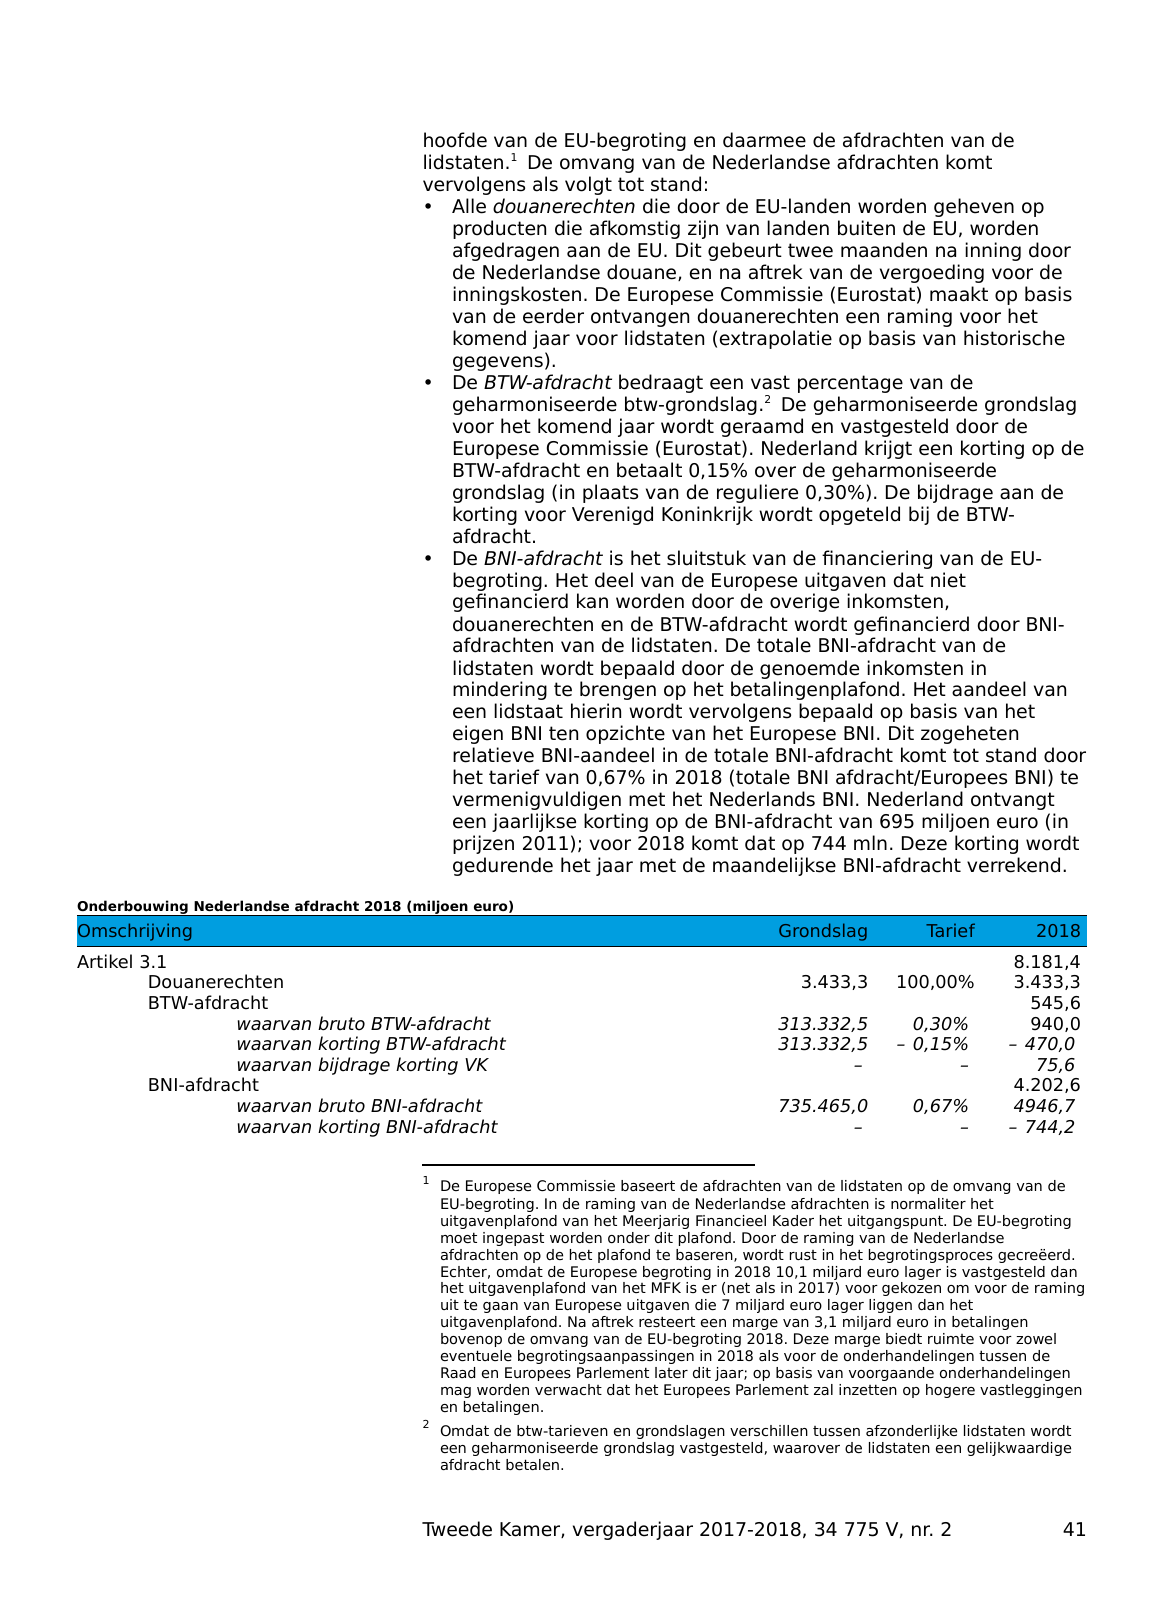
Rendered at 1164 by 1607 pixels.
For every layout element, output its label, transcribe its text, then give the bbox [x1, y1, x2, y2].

text De Europese Commissie baseert de afdrachten van de lidstaten op de omvang van de EU-begroting. In de raming van de Nederlandse afdrachten is normaliter het uitgavenplafond van het Meerjarig Financieel Kader het uitgangspunt. De EU-begroting moet ingepast worden onder dit plafond. Door de raming van de Nederlandse afdrachten op de het plafond te baseren, wordt rust in het begrotingsproces gecreëerd. Echter, omdat de Europese begroting in 2018 10,1 miljard euro lager is vastgesteld dan het uitgavenplafond van het MFK is er (net als in 2017) voor gekozen om voor de raming uit te gaan van Europese uitgaven die 7 miljard euro lager liggen dan het uitgavenplafond. Na aftrek resteert een marge van 3,1 miljard euro in betalingen bovenop de omvang van de EU-begroting 2018. Deze marge biedt ruimte voor zowel eventuele begrotingsaanpassingen in 2018 als voor de onderhandelingen tussen de Raad en Europees Parlement later dit jaar; op basis van voorgaande onderhandelingen mag worden verwacht dat het Europees Parlement zal inzetten op hogere vastleggingen en betalingen. [422, 1174, 1087, 1416]
table_cell 940,0 [980, 1014, 1087, 1034]
table_cell waarvan bruto BNI-afdracht [230, 1096, 768, 1117]
table_cell 735.465,0 [768, 1096, 874, 1117]
table_cell [874, 947, 980, 972]
table_cell waarvan korting BTW-afdracht [230, 1034, 768, 1055]
table_cell waarvan bruto BTW-afdracht [230, 1014, 768, 1034]
table_cell 313.332,5 [768, 1034, 874, 1055]
table_cell [142, 1055, 230, 1075]
table_cell [768, 947, 874, 972]
table_cell BNI-afdracht [142, 1075, 768, 1096]
text hoofde van de EU-begroting en daarmee de afdrachten van de lidstaten. De omvang van de Nederlandse afdrachten komt vervolgens als volgt tot stand: [422, 130, 1087, 196]
text • De BNI-afdracht is het sluitstuk van de financiering van de EU-begroting. Het deel van de Europese uitgaven dat niet gefinancierd kan worden door de overige inkomsten, douanerechten en de BTW-afdracht wordt gefinancierd door BNI-afdrachten van de lidstaten. De totale BNI-afdracht van de lidstaten wordt bepaald door de genoemde inkomsten in mindering te brengen op het betalingenplafond. Het aandeel van een lidstaat hierin wordt vervolgens bepaald op basis van het eigen BNI ten opzichte van het Europese BNI. Dit zogeheten relatieve BNI-aandeel in de totale BNI-afdracht komt tot stand door het tarief van 0,67% in 2018 (totale BNI afdracht/Europees BNI) te vermenigvuldigen met het Nederlands BNI. Nederland ontvangt een jaarlijkse korting op de BNI-afdracht van 695 miljoen euro (in prijzen 2011); voor 2018 komt dat op 744 mln. Deze korting wordt gedurende het jaar met de maandelijkse BNI-afdracht verrekend. [422, 547, 1087, 877]
table_header Onderbouwing Nederlandse afdracht 2018 (miljoen euro) [77, 899, 1087, 915]
table_cell [874, 1075, 980, 1096]
table_cell 100,00% [874, 972, 980, 993]
table_cell 545,6 [980, 993, 1087, 1013]
table_cell Douanerechten [142, 972, 768, 993]
table_cell [142, 1034, 230, 1055]
table_cell 4.202,6 [980, 1075, 1087, 1096]
table_cell 0,67% [874, 1096, 980, 1117]
table_cell 8.181,4 [980, 947, 1087, 972]
table_cell – 744,2 [980, 1117, 1087, 1137]
table_cell Tarief [874, 916, 980, 946]
table_cell [77, 1055, 142, 1075]
table_cell [77, 1014, 142, 1034]
table_cell [77, 993, 142, 1013]
table_cell [77, 1117, 142, 1137]
table_cell – [768, 1055, 874, 1075]
table_cell [77, 972, 142, 993]
table_cell [77, 1034, 142, 1055]
table_cell waarvan korting BNI-afdracht [230, 1117, 768, 1137]
table_cell 3.433,3 [980, 972, 1087, 993]
table_cell [142, 1096, 230, 1117]
table_cell waarvan bijdrage korting VK [230, 1055, 768, 1075]
table_cell – 0,15% [874, 1034, 980, 1055]
table_cell [142, 1117, 230, 1137]
table_cell – 470,0 [980, 1034, 1087, 1055]
table_cell Artikel 3.1 [77, 947, 768, 972]
table_cell [77, 1096, 142, 1117]
table_cell – [874, 1117, 980, 1137]
text Omdat de btw-tarieven en grondslagen verschillen tussen afzonderlijke lidstaten wordt een geharmoniseerde grondslag vastgesteld, waarover de lidstaten een gelijkwaardige afdracht betalen. [422, 1418, 1087, 1474]
text • Alle douanerechten die door de EU-landen worden geheven op producten die afkomstig zijn van landen buiten de EU, worden afgedragen aan de EU. Dit gebeurt twee maanden na inning door de Nederlandse douane, en na aftrek van de vergoeding voor de inningskosten. De Europese Commissie (Eurostat) maakt op basis van de eerder ontvangen douanerechten een raming voor het komend jaar voor lidstaten (extrapolatie op basis van historische gegevens). [422, 196, 1087, 372]
table_cell 0,30% [874, 1014, 980, 1034]
table_cell [768, 993, 874, 1013]
text • De BTW-afdracht bedraagt een vast percentage van de geharmoniseerde btw-grondslag. De geharmoniseerde grondslag voor het komend jaar wordt geraamd en vastgesteld door de Europese Commissie (Eurostat). Nederland krijgt een korting op de BTW-afdracht en betaalt 0,15% over de geharmoniseerde grondslag (in plaats van de reguliere 0,30%). De bijdrage aan de korting voor Verenigd Koninkrijk wordt opgeteld bij de BTW-afdracht. [422, 372, 1087, 547]
table_cell [874, 993, 980, 1013]
table_cell [77, 1075, 142, 1096]
table_cell 4946,7 [980, 1096, 1087, 1117]
table_cell 2018 [980, 916, 1087, 946]
table_cell [142, 1014, 230, 1034]
table_cell Grondslag [768, 916, 874, 946]
table_cell [768, 1075, 874, 1096]
table_cell 3.433,3 [768, 972, 874, 993]
table_cell – [768, 1117, 874, 1137]
table_cell Omschrijving [77, 916, 768, 946]
table_cell 75,6 [980, 1055, 1087, 1075]
table_cell 313.332,5 [768, 1014, 874, 1034]
table_cell BTW-afdracht [142, 993, 768, 1013]
table_cell – [874, 1055, 980, 1075]
